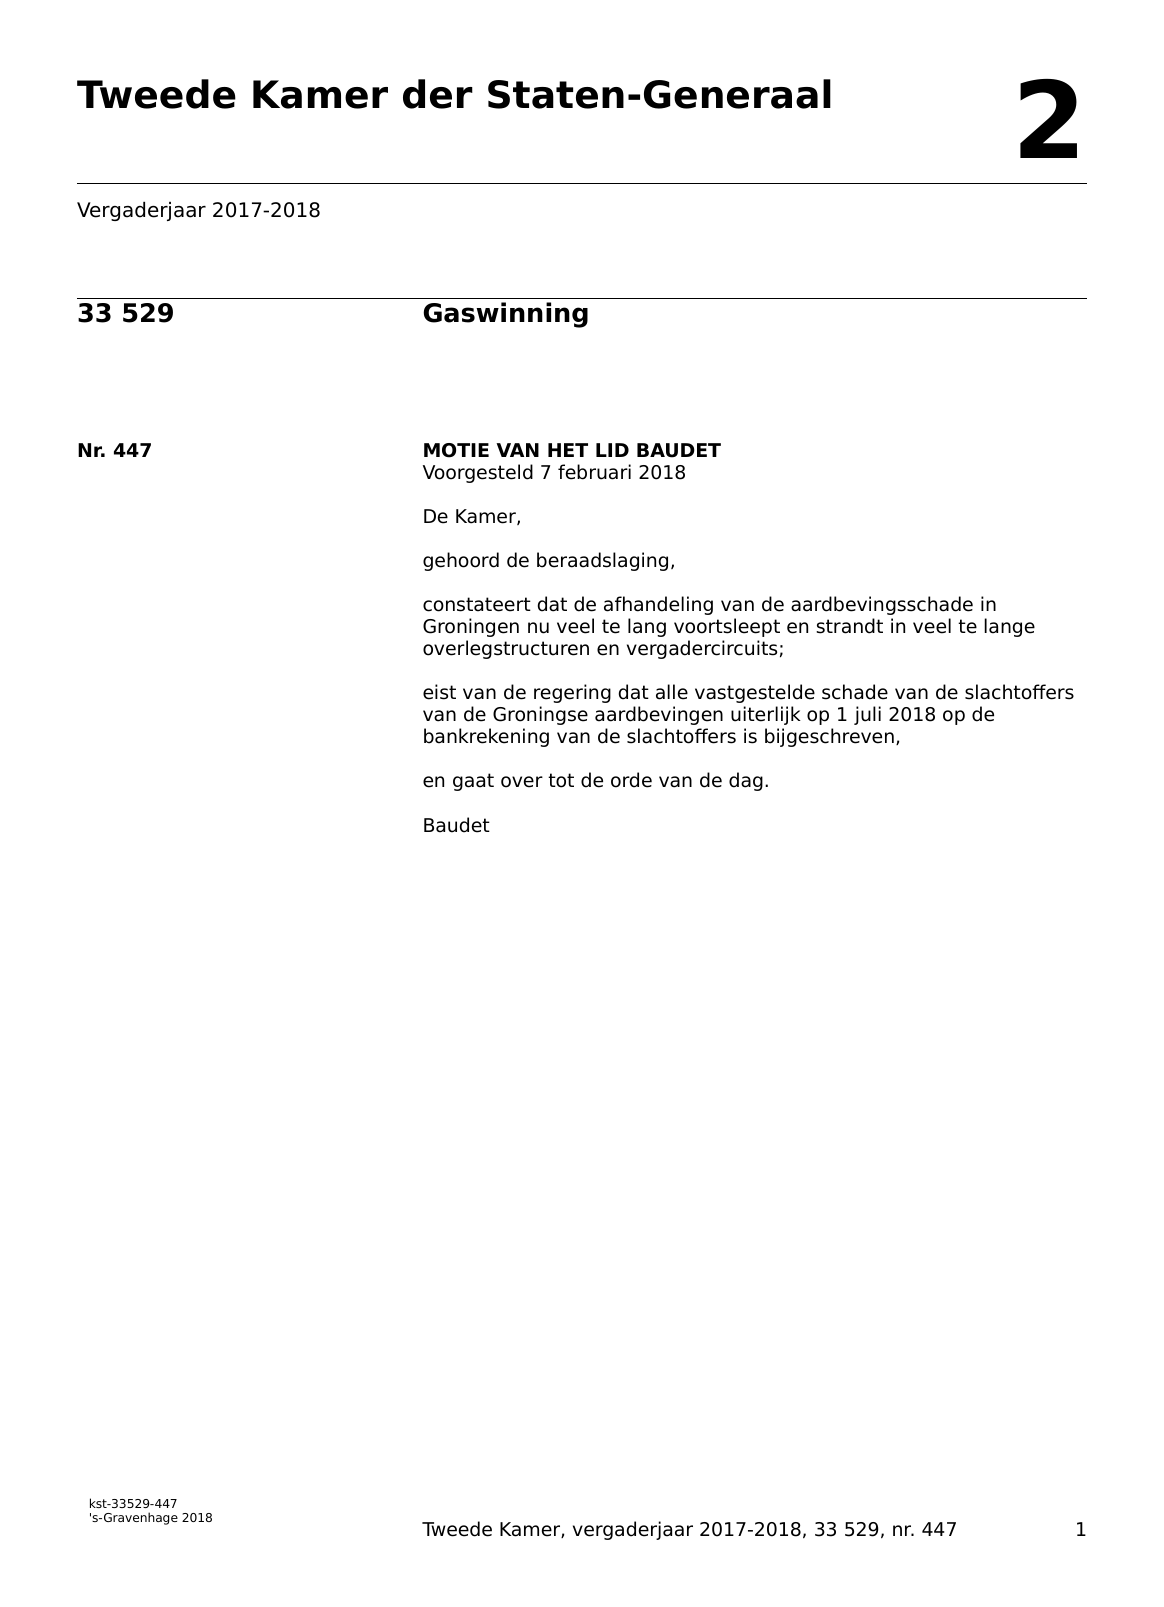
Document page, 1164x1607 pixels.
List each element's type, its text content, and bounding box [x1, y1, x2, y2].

table_header Tweede Kamer der Staten-Generaal [77, 59, 886, 183]
text en gaat over tot de orde van de dag. [422, 770, 1087, 792]
text Voorgesteld 7 februari 2018 [422, 462, 1087, 484]
table_header 2 [886, 59, 1087, 183]
text gehoord de beraadslaging, [422, 550, 1087, 572]
table_cell Vergaderjaar 2017-2018 [77, 184, 1087, 298]
text constateert dat de afhandeling van de aardbevingsschade in Groningen nu veel te lang voortsleept en strandt in veel te lange overlegstructuren en vergadercircuits; [422, 594, 1087, 660]
subtitle Nr. 447 MOTIE VAN HET LID BAUDET [77, 440, 1087, 462]
text kst-33529-447 [88, 1497, 323, 1511]
subtitle 33 529 Gaswinning [77, 299, 1087, 329]
text Baudet [422, 814, 1087, 837]
text De Kamer, [422, 506, 1087, 528]
text eist van de regering dat alle vastgestelde schade van de slachtoffers van de Groningse aardbevingen uiterlijk op 1 juli 2018 op de bankrekening van de slachtoffers is bijgeschreven, [422, 682, 1087, 748]
text 's-Gravenhage 2018 [88, 1511, 323, 1525]
